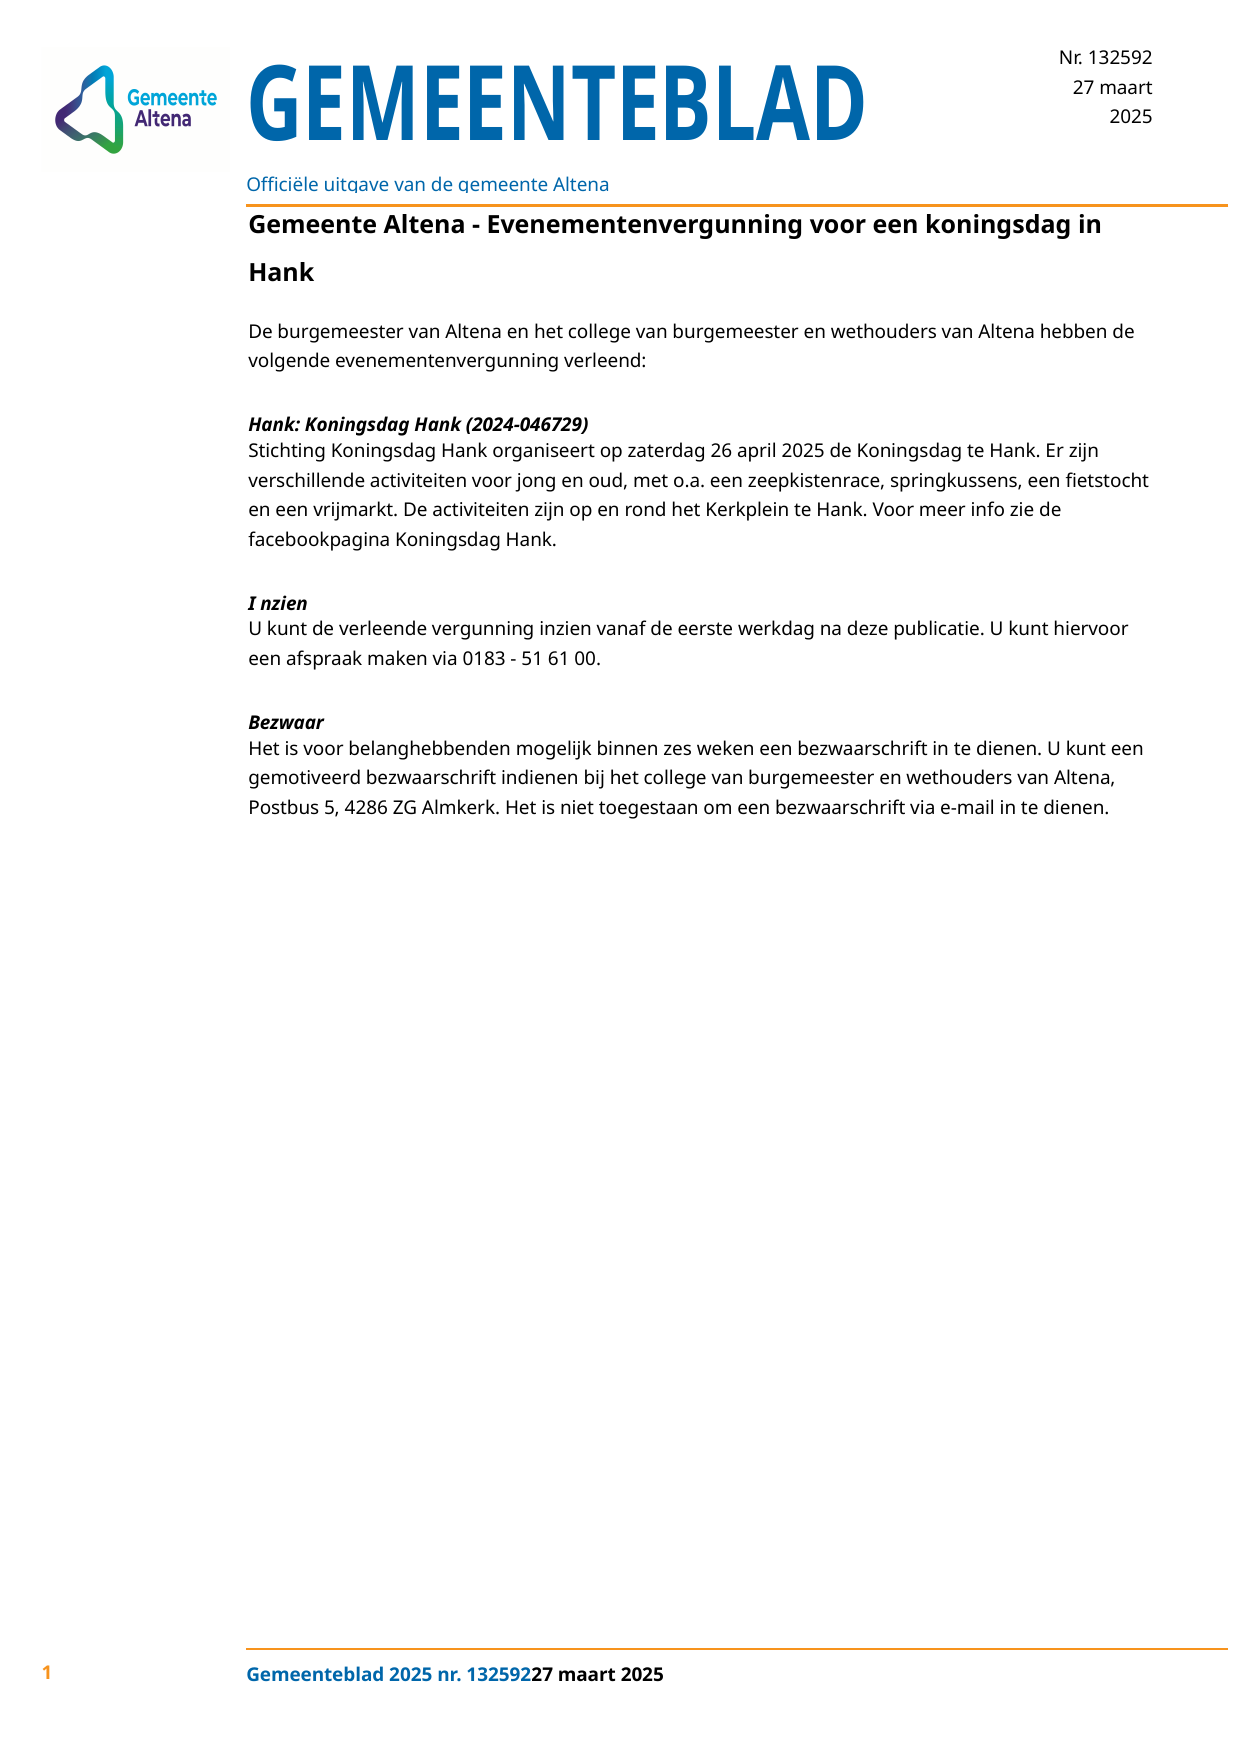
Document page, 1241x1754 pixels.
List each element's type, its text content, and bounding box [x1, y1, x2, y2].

text I nzien [248, 590, 1152, 616]
text Bezwaar [248, 709, 1152, 735]
text Stichting Koningsdag Hank organiseert op zaterdag 26 april 2025 de Koningsdag te Hank. Er zijn verschillende activiteiten voor jong en oud, met o.a. een zeepkistenrace, springkussens, een fietstocht en een vrijmarkt. De activiteiten zijn op en rond het Kerkplein te Hank. Voor meer info zie de facebookpagina Koningsdag Hank. [248, 437, 1152, 552]
picture [41, 47, 231, 172]
text Gemeente Altena - Evenementenvergunning voor een koningsdag in Hank [248, 207, 1152, 288]
text Hank: Koningsdag Hank (2024-046729) [248, 411, 1152, 437]
text U kunt de verleende vergunning inzien vanaf de eerste werkdag na deze publicatie. U kunt hiervoor een afspraak maken via 0183 - 51 61 00. [248, 616, 1152, 671]
text De burgemeester van Altena en het college van burgemeester en wethouders van Altena hebben de volgende evenementenvergunning verleend: [248, 318, 1152, 373]
text Het is voor belanghebbenden mogelijk binnen zes weken een bezwaarschrift in te dienen. U kunt een gemotiveerd bezwaarschrift indienen bij het college van burgemeester en wethouders van Altena, Postbus 5, 4286 ZG Almkerk. Het is niet toegestaan om een bezwaarschrift via e-mail in te dienen. [248, 735, 1152, 820]
